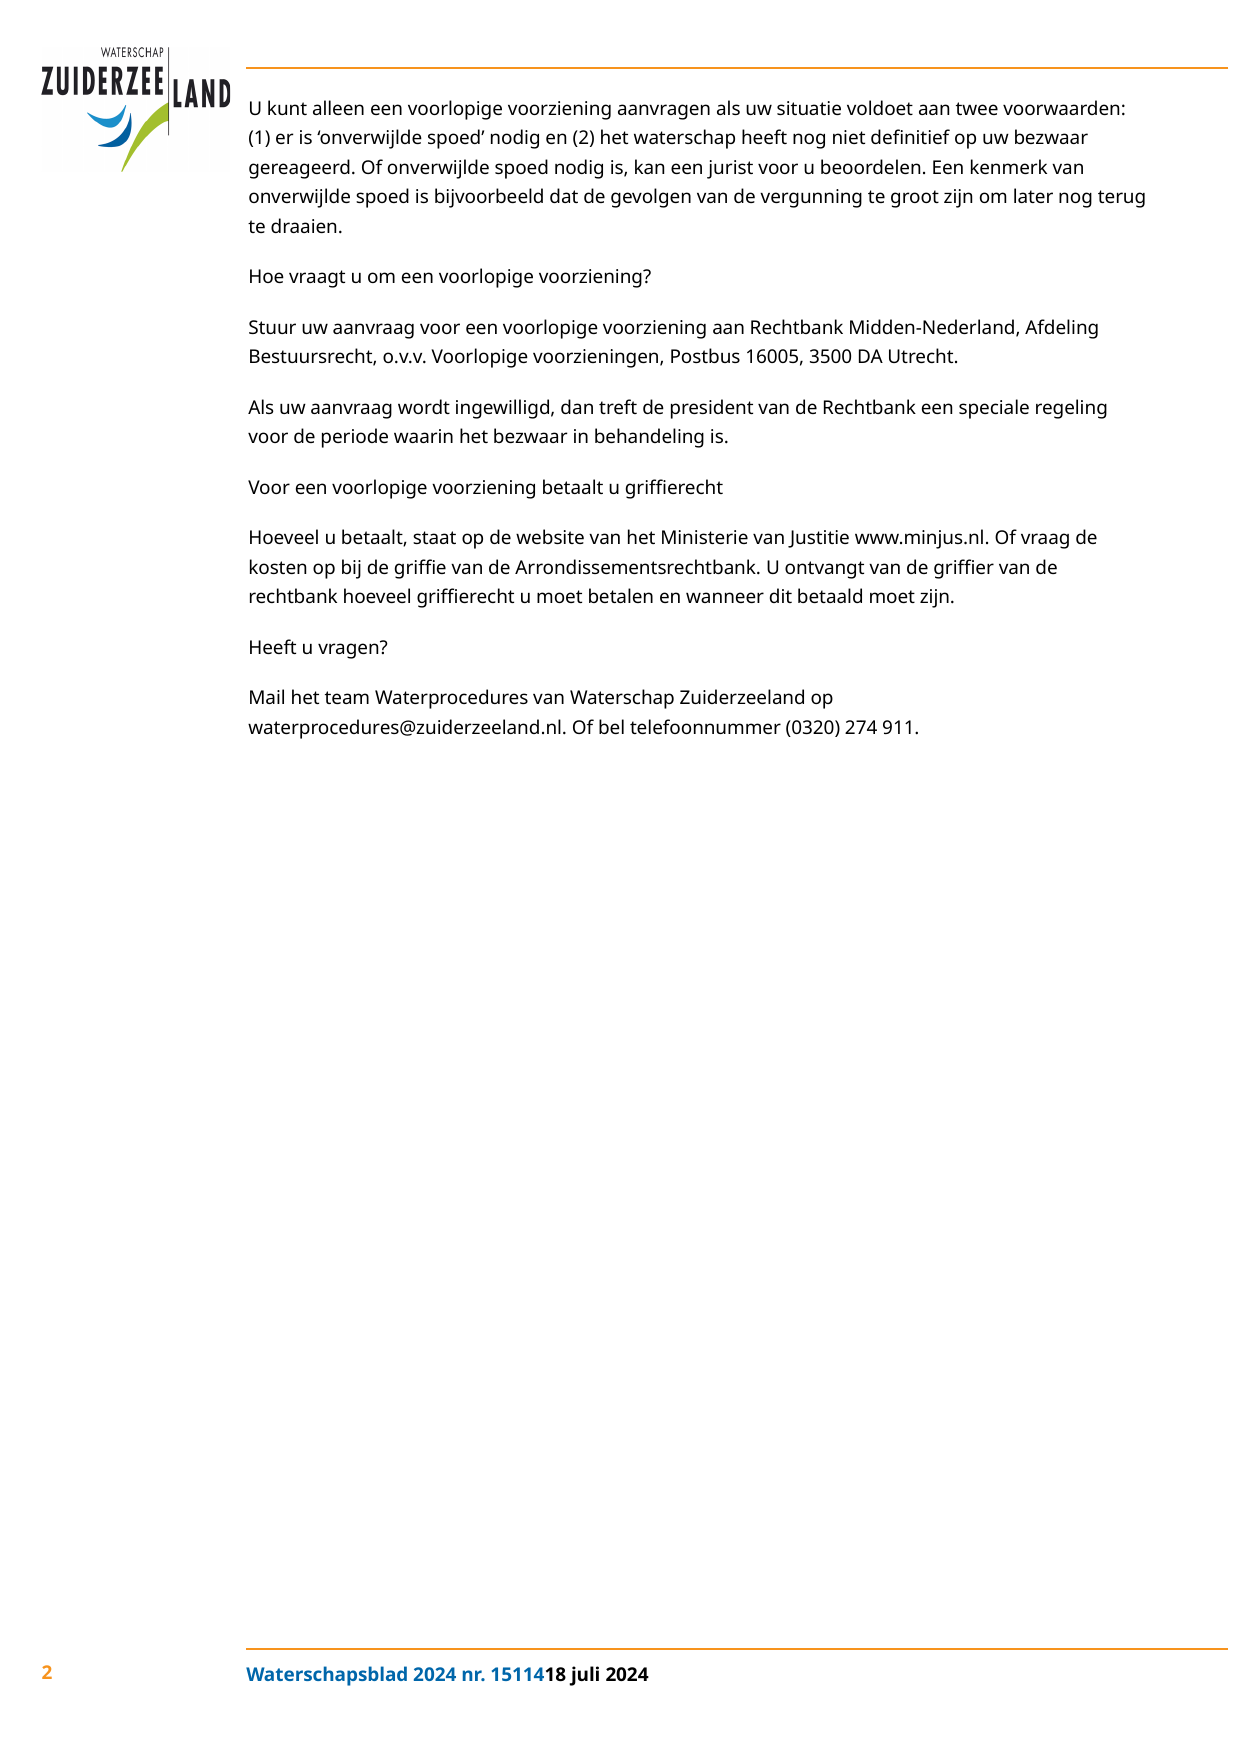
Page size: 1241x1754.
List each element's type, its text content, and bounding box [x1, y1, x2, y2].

text Stuur uw aanvraag voor een voorlopige voorziening aan Rechtbank Midden-Nederland, Afdeling Bestuursrecht, o.v.v. Voorlopige voorzieningen, Postbus 16005, 3500 DA Utrecht. [248, 314, 1152, 369]
text Hoeveel u betaalt, staat op de website van het Ministerie van Justitie www.minjus.nl. Of vraag de kosten op bij de griffie van de Arrondissementsrechtbank. U ontvangt van de griffier van de rechtbank hoeveel griffierecht u moet betalen en wanneer dit betaald moet zijn. [248, 524, 1152, 609]
text Heeft u vragen? [248, 634, 1152, 660]
text Mail het team Waterprocedures van Waterschap Zuiderzeeland op waterprocedures@zuiderzeeland.nl. Of bel telefoonnummer (0320) 274 911. [248, 684, 1152, 740]
text U kunt alleen een voorlopige voorziening aanvragen als uw situatie voldoet aan twee voorwaarden: (1) er is ‘onverwijlde spoed’ nodig en (2) het waterschap heeft nog niet definitief op uw bezwaar gereageerd. Of onverwijlde spoed nodig is, kan een jurist voor u beoordelen. Een kenmerk van onverwijlde spoed is bijvoorbeeld dat de gevolgen van de vergunning te groot zijn om later nog terug te draaien. [248, 95, 1152, 239]
text Voor een voorlopige voorziening betaalt u griffierecht [248, 474, 1152, 500]
text Als uw aanvraag wordt ingewilligd, dan treft de president van de Rechtbank een speciale regeling voor de periode waarin het bezwaar in behandeling is. [248, 394, 1152, 449]
text Hoe vraagt u om een voorlopige voorziening? [248, 263, 1152, 289]
picture [41, 47, 231, 172]
